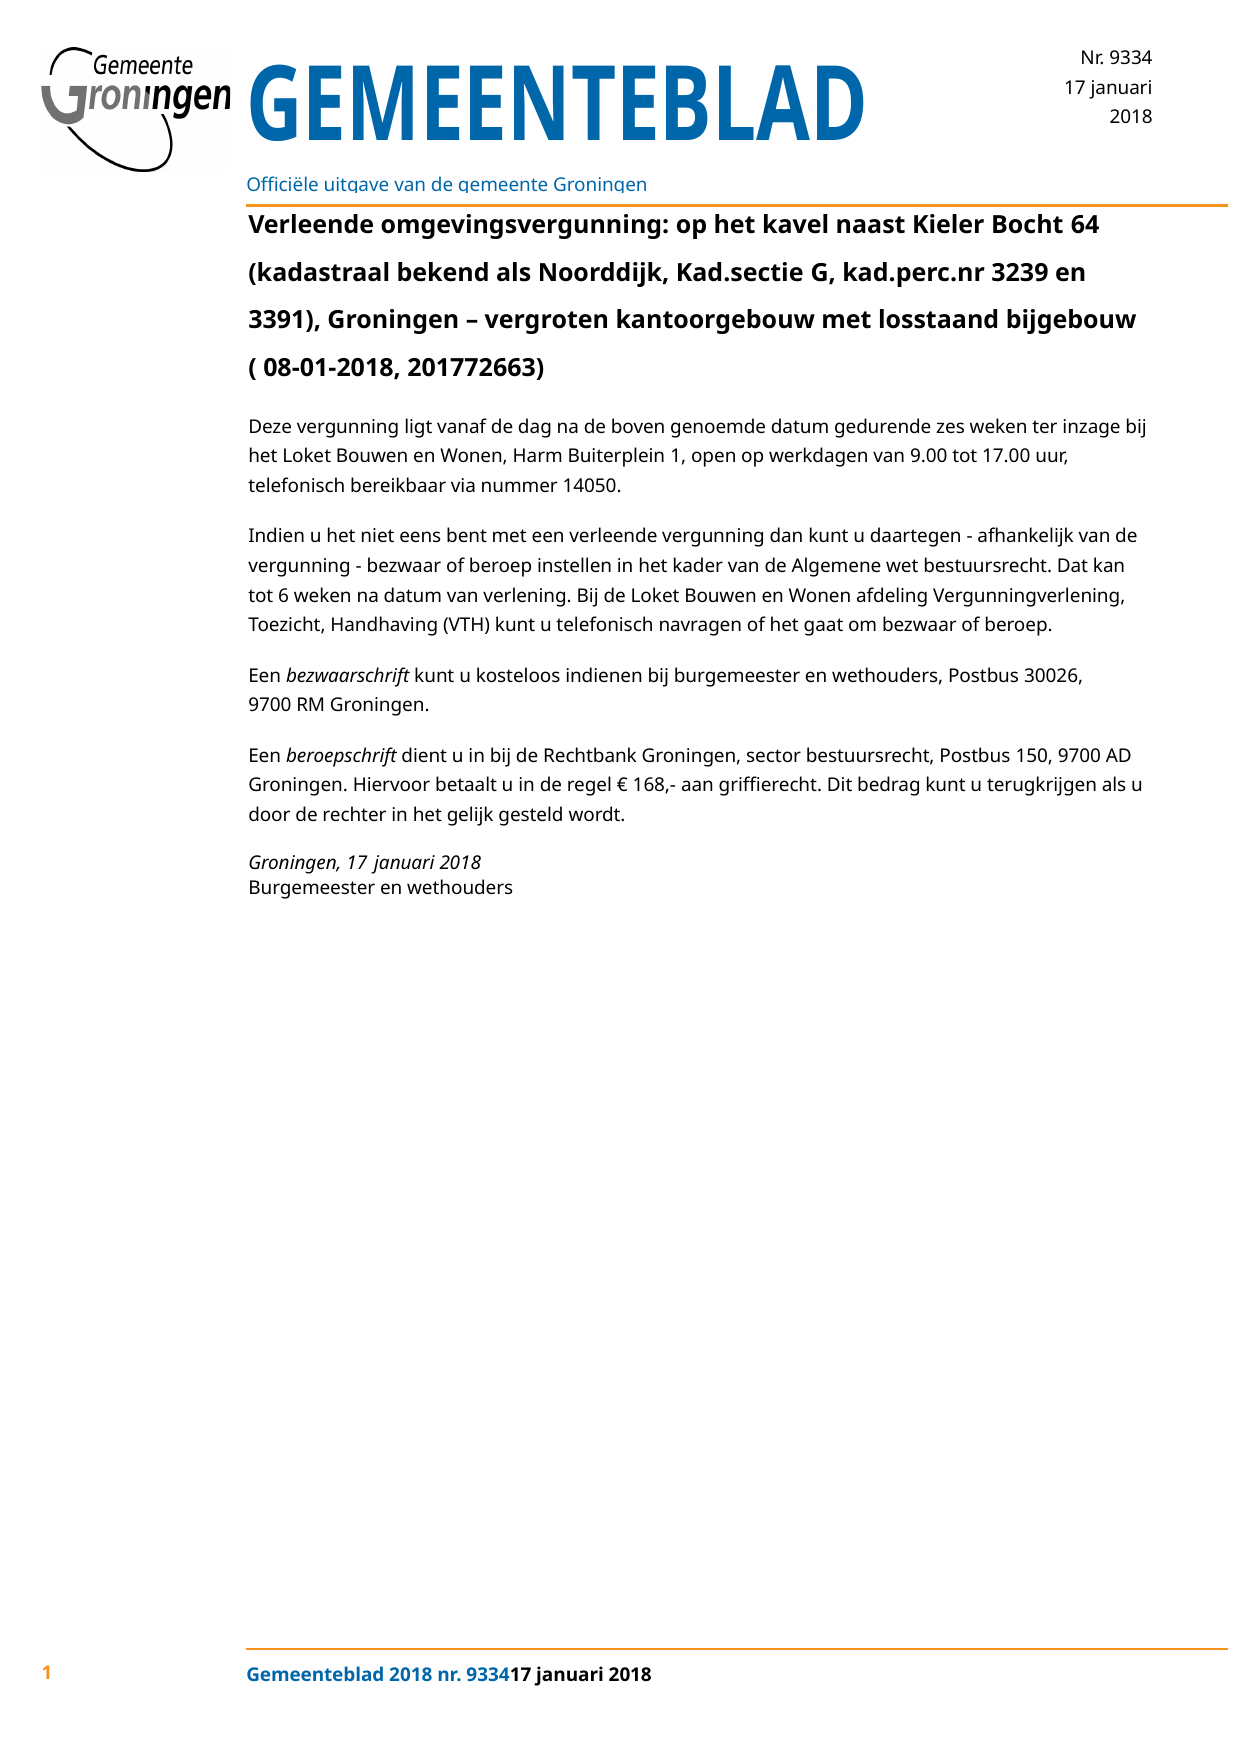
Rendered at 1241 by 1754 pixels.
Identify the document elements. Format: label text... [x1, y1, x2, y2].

text Burgemeester en wethouders [248, 874, 1152, 900]
text Indien u het niet eens bent met een verleende vergunning dan kunt u daartegen - afhankelijk van de vergunning - bezwaar of beroep instellen in het kader van de Algemene wet bestuursrecht. Dat kan tot 6 weken na datum van verlening. Bij de Loket Bouwen en Wonen afdeling Vergunningverlening, Toezicht, Handhaving (VTH) kunt u telefonisch navragen of het gaat om bezwaar of beroep. [248, 523, 1152, 637]
text Een beroepschrift dient u in bij de Rechtbank Groningen, sector bestuursrecht, Postbus 150, 9700 AD Groningen. Hiervoor betaalt u in de regel € 168,- aan griffierecht. Dit bedrag kunt u terugkrijgen als u door de rechter in het gelijk gesteld wordt. [248, 742, 1152, 827]
text Een bezwaarschrift kunt u kosteloos indienen bij burgemeester en wethouders, Postbus 30026, 9700 RM Groningen. [248, 662, 1152, 717]
text Verleende omgevingsvergunning: op het kavel naast Kieler Bocht 64 (kadastraal bekend als Noorddijk, Kad.sectie G, kad.perc.nr 3239 en 3391), Groningen – vergroten kantoorgebouw met losstaand bijgebouw ( 08-01-2018, 201772663) [248, 207, 1152, 384]
text Deze vergunning ligt vanaf de dag na de boven genoemde datum gedurende zes weken ter inzage bij het Loket Bouwen en Wonen, Harm Buiterplein 1, open op werkdagen van 9.00 tot 17.00 uur, telefonisch bereikbaar via nummer 14050. [248, 413, 1152, 498]
picture [41, 47, 231, 172]
text Groningen, 17 januari 2018 [248, 849, 1152, 874]
